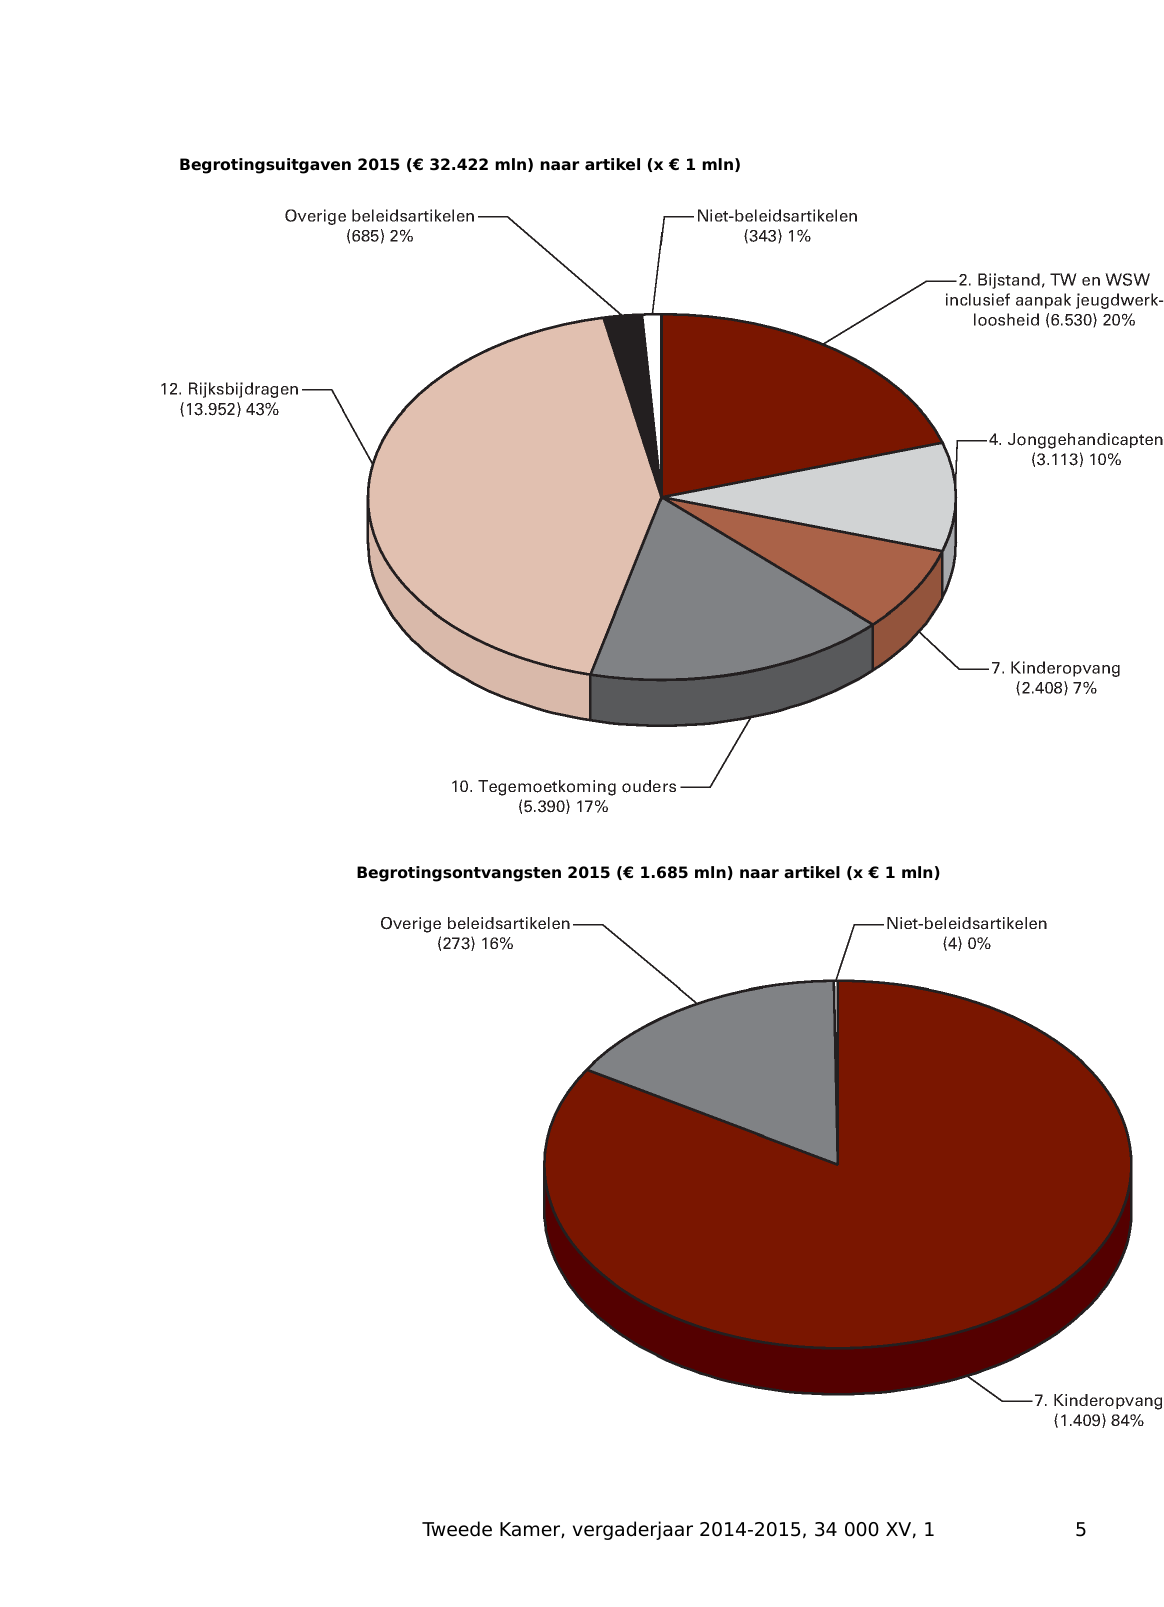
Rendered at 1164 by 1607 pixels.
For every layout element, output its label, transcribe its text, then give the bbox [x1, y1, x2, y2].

picture [336, 916, 1164, 1430]
text Begrotingsuitgaven 2015 (€ 32.422 mln) naar artikel (x € 1 mln) [159, 156, 1163, 174]
text Begrotingsontvangsten 2015 (€ 1.685 mln) naar artikel (x € 1 mln) [337, 864, 1163, 882]
picture [159, 207, 1164, 816]
